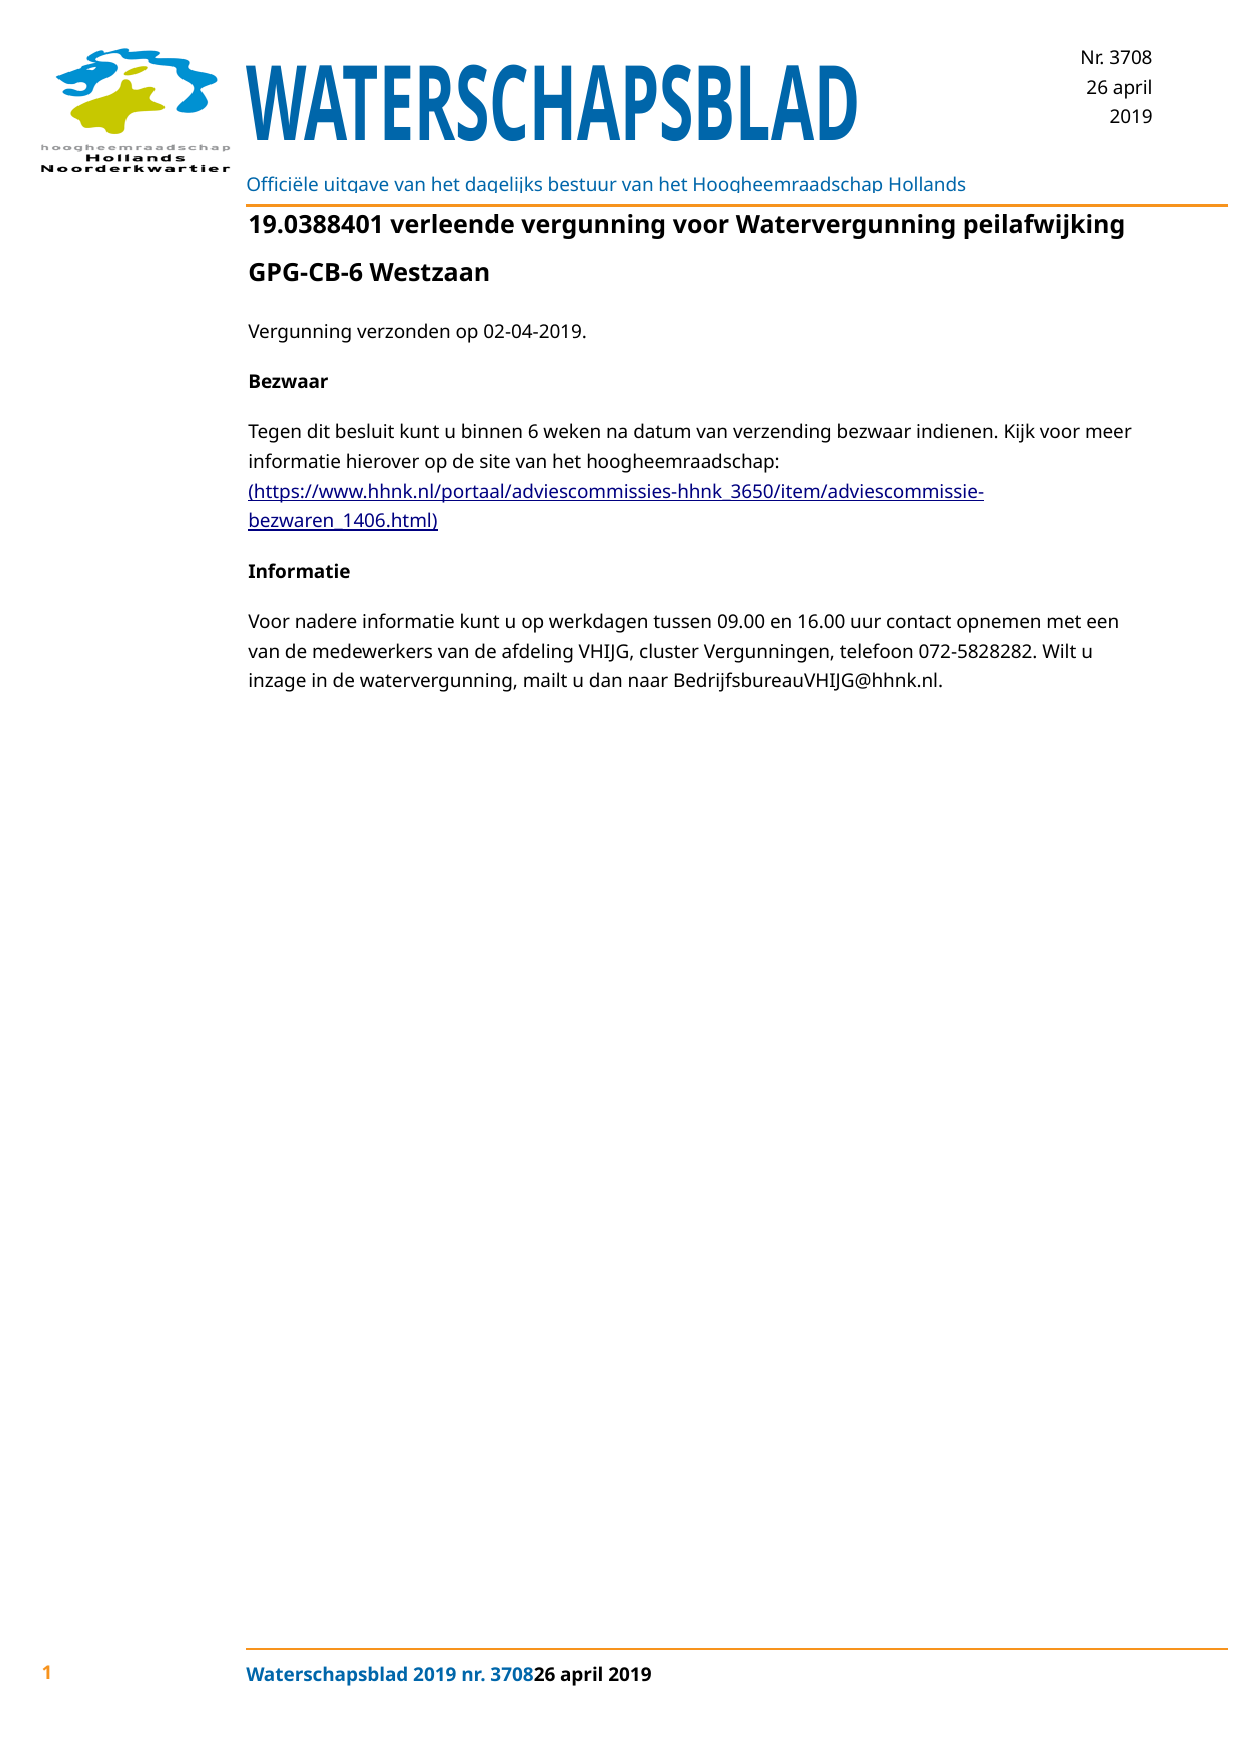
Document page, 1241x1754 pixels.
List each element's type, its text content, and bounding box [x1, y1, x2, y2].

text Informatie [248, 558, 1152, 584]
text Voor nadere informatie kunt u op werkdagen tussen 09.00 en 16.00 uur contact opnemen met een van de medewerkers van de afdeling VHIJG, cluster Vergunningen, telefoon 072-5828282. Wilt u inzage in de watervergunning, mailt u dan naar BedrijfsbureauVHIJG@hhnk.nl. [248, 608, 1152, 693]
text 19.0388401 verleende vergunning voor Watervergunning peilafwijking GPG-CB-6 Westzaan [248, 207, 1152, 288]
picture [41, 47, 231, 172]
text Vergunning verzonden op 02-04-2019. [248, 318, 1152, 344]
text Tegen dit besluit kunt u binnen 6 weken na datum van verzending bezwaar indienen. Kijk voor meer informatie hierover op de site van het hoogheemraadschap: (https://www.hhnk.nl/portaal/adviescommissies-hhnk_3650/item/adviescommissie-bezwaren_1406.html) [248, 419, 1152, 533]
text Bezwaar [248, 368, 1152, 394]
